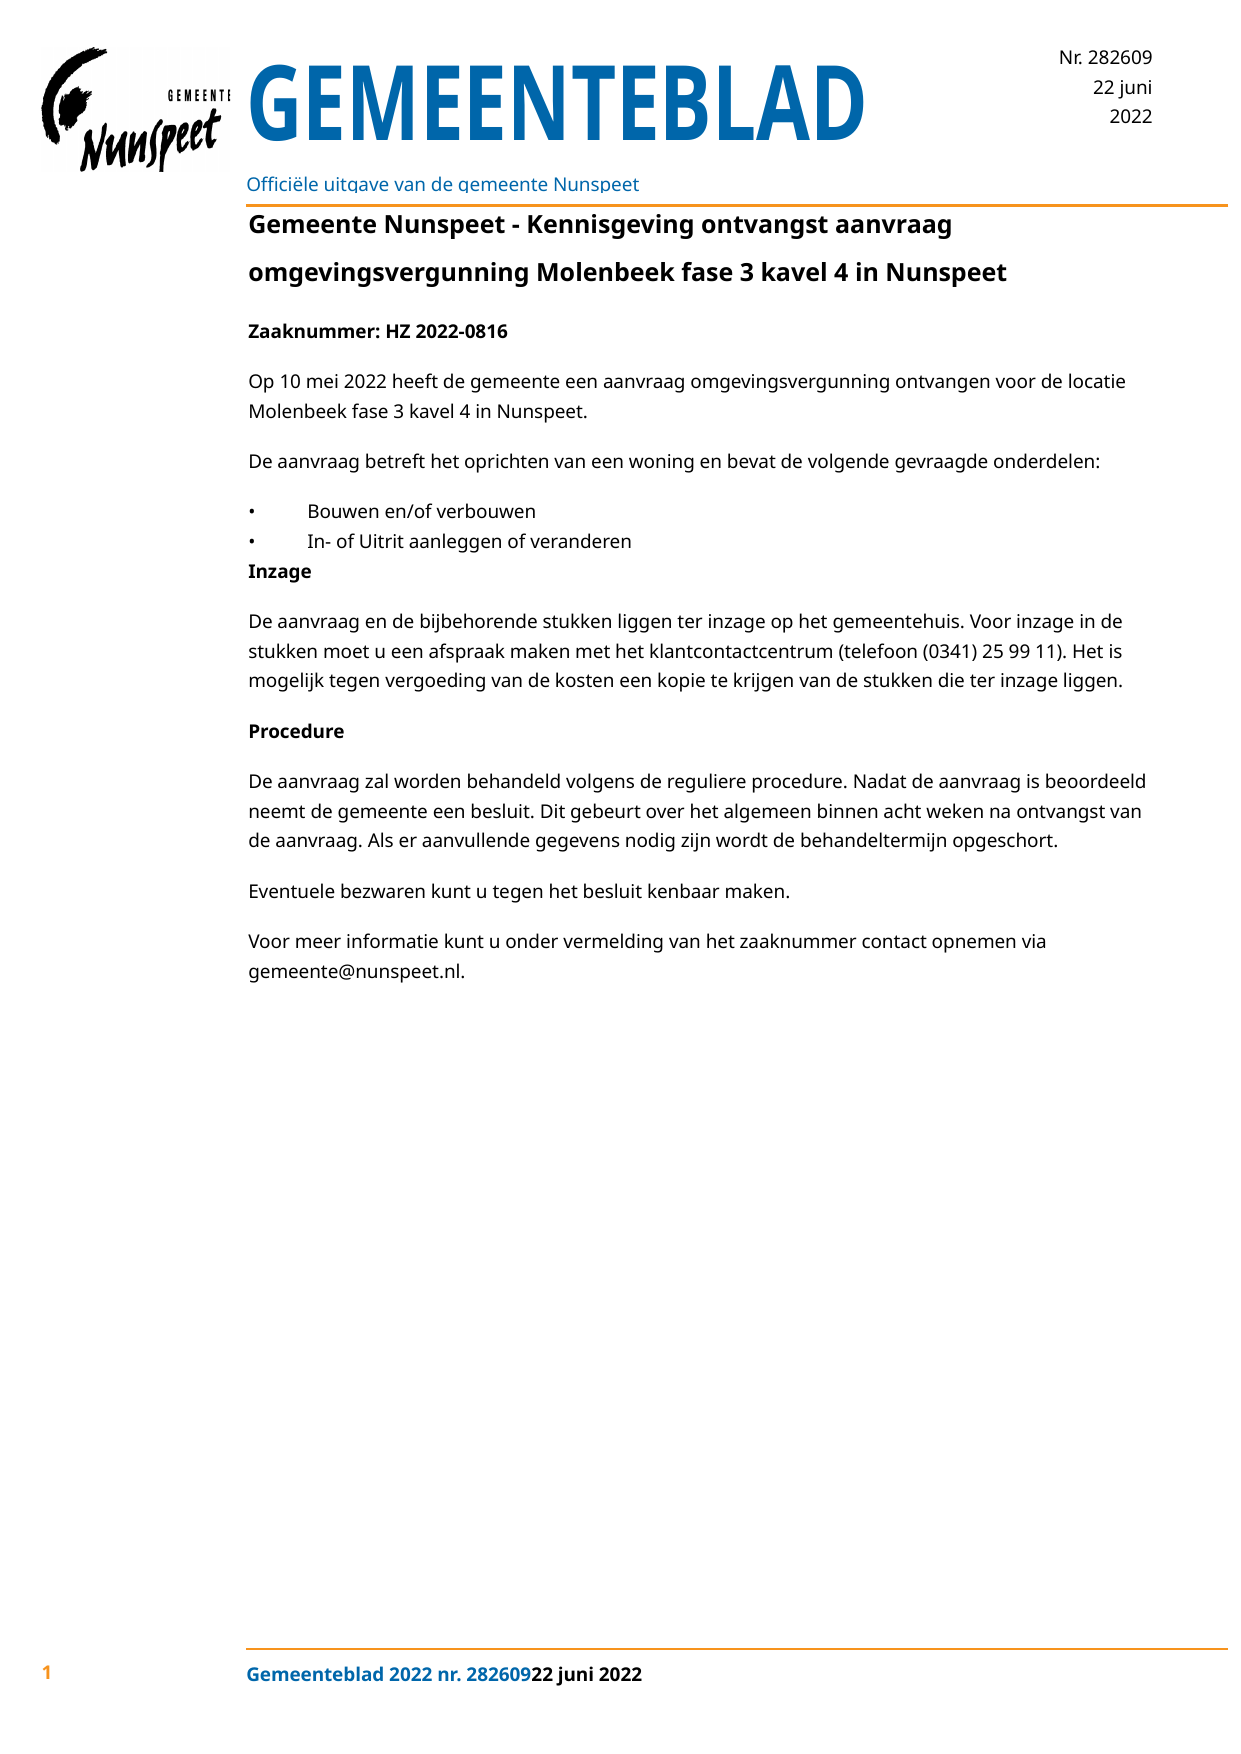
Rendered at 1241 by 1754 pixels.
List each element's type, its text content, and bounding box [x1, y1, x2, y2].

text Inzage [248, 558, 1152, 584]
text Eventuele bezwaren kunt u tegen het besluit kenbaar maken. [248, 878, 1152, 904]
text Op 10 mei 2022 heeft de gemeente een aanvraag omgevingsvergunning ontvangen voor de locatie Molenbeek fase 3 kavel 4 in Nunspeet. [248, 368, 1152, 424]
text Voor meer informatie kunt u onder vermelding van het zaaknummer contact opnemen via gemeente@nunspeet.nl. [248, 928, 1152, 984]
text Procedure [248, 718, 1152, 744]
list In- of Uitrit aanleggen of veranderen [248, 528, 1152, 554]
picture [41, 47, 231, 172]
text Gemeente Nunspeet - Kennisgeving ontvangst aanvraag omgevingsvergunning Molenbeek fase 3 kavel 4 in Nunspeet [248, 207, 1152, 288]
text De aanvraag en de bijbehorende stukken liggen ter inzage op het gemeentehuis. Voor inzage in de stukken moet u een afspraak maken met het klantcontactcentrum (telefoon (0341) 25 99 11). Het is mogelijk tegen vergoeding van de kosten een kopie te krijgen van de stukken die ter inzage liggen. [248, 608, 1152, 693]
list Bouwen en/of verbouwen [248, 499, 1152, 524]
text De aanvraag betreft het oprichten van een woning en bevat de volgende gevraagde onderdelen: [248, 448, 1152, 474]
text Zaaknummer: HZ 2022-0816 [248, 318, 1152, 344]
text De aanvraag zal worden behandeld volgens de reguliere procedure. Nadat de aanvraag is beoordeeld neemt de gemeente een besluit. Dit gebeurt over het algemeen binnen acht weken na ontvangst van de aanvraag. Als er aanvullende gegevens nodig zijn wordt de behandeltermijn opgeschort. [248, 768, 1152, 853]
